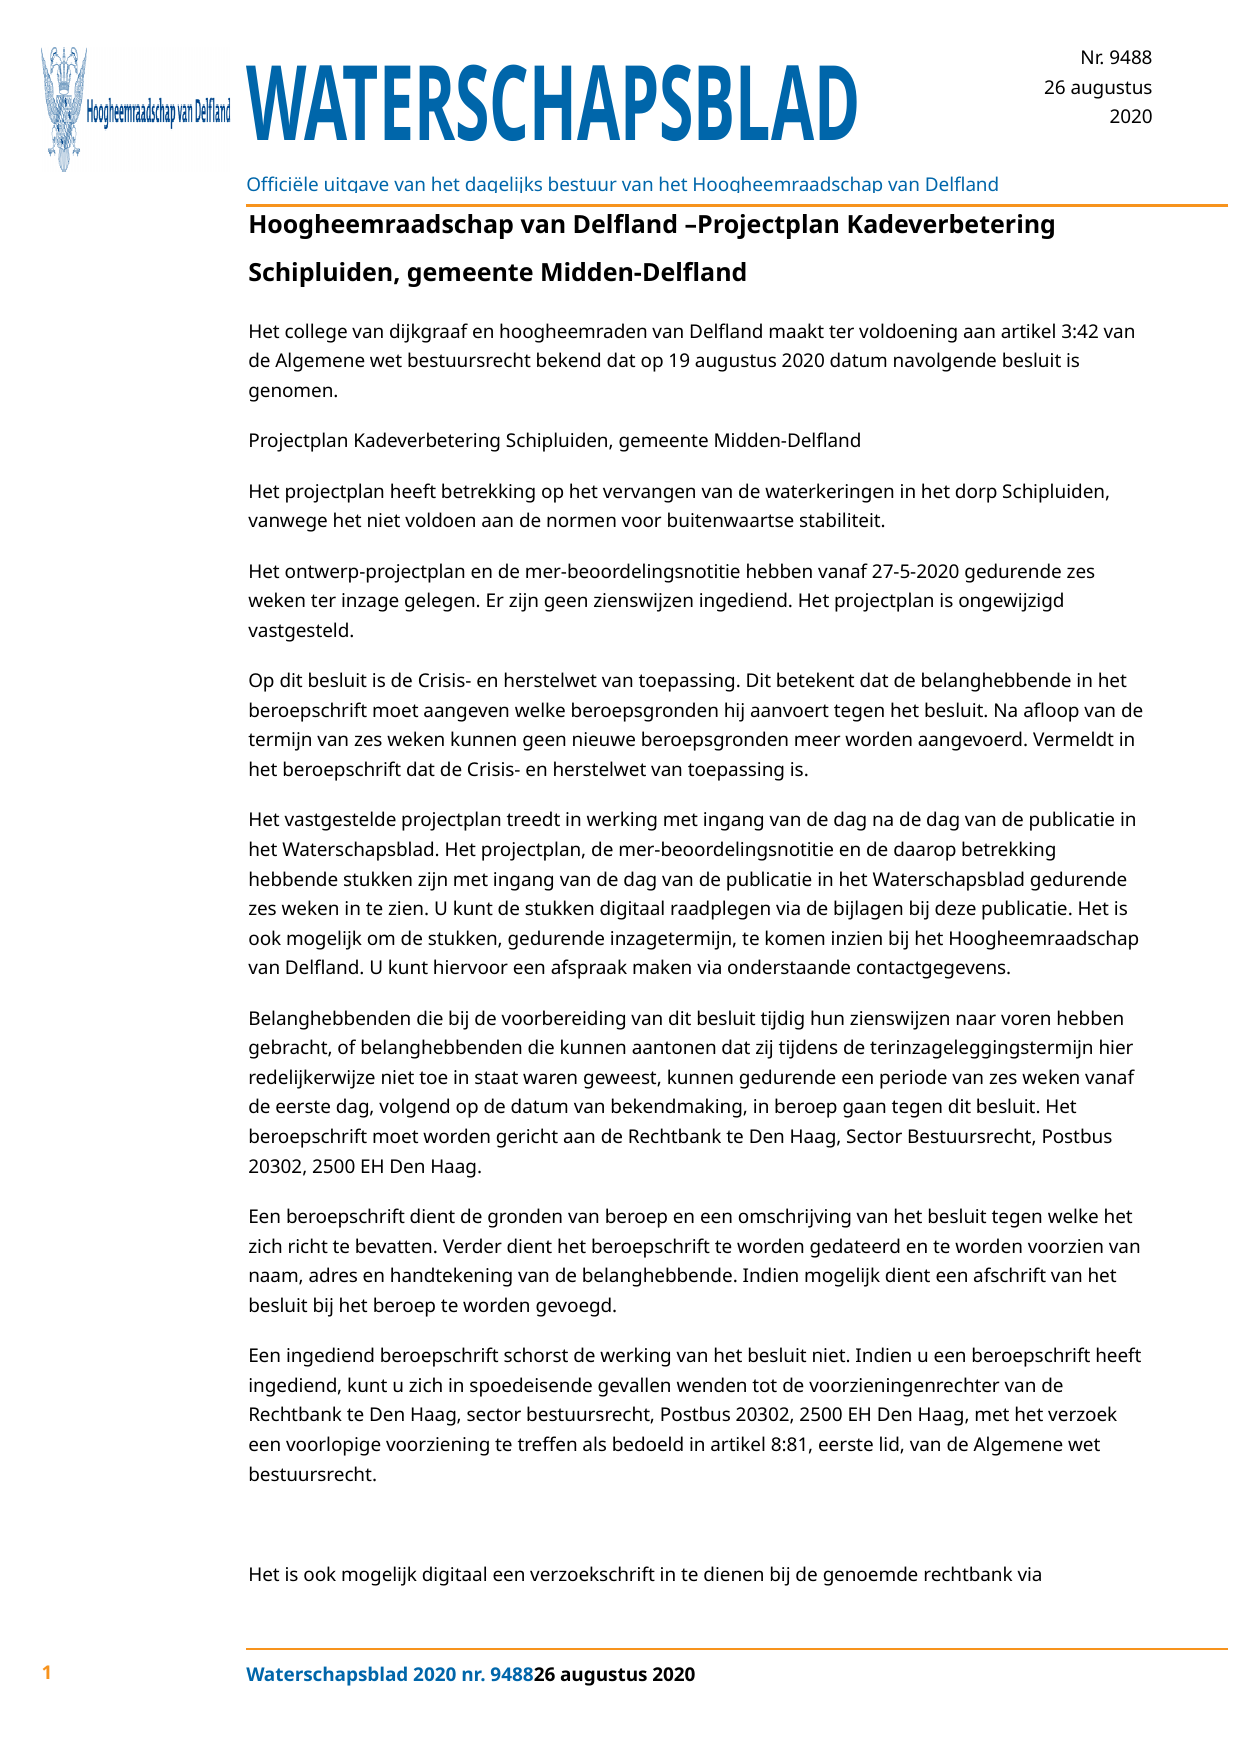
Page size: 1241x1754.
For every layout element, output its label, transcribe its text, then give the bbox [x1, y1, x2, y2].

text Het is ook mogelijk digitaal een verzoekschrift in te dienen bij de genoemde rechtbank via [248, 1562, 1152, 1587]
text Op dit besluit is de Crisis- en herstelwet van toepassing. Dit betekent dat de belanghebbende in het beroepschrift moet aangeven welke beroepsgronden hij aanvoert tegen het besluit. Na afloop van de termijn van zes weken kunnen geen nieuwe beroepsgronden meer worden aangevoerd. Vermeldt in het beroepschrift dat de Crisis- en herstelwet van toepassing is. [248, 667, 1152, 782]
text Het college van dijkgraaf en hoogheemraden van Delfland maakt ter voldoening aan artikel 3:42 van de Algemene wet bestuursrecht bekend dat op 19 augustus 2020 datum navolgende besluit is genomen. [248, 318, 1152, 403]
text Een ingediend beroepschrift schorst de werking van het besluit niet. Indien u een beroepschrift heeft ingediend, kunt u zich in spoedeisende gevallen wenden tot de voorzieningenrechter van de Rechtbank te Den Haag, sector bestuursrecht, Postbus 20302, 2500 EH Den Haag, met het verzoek een voorlopige voorziening te treffen als bedoeld in artikel 8:81, eerste lid, van de Algemene wet bestuursrecht. [248, 1342, 1152, 1487]
text Het projectplan heeft betrekking op het vervangen van de waterkeringen in het dorp Schipluiden, vanwege het niet voldoen aan de normen voor buitenwaartse stabiliteit. [248, 478, 1152, 533]
text Hoogheemraadschap van Delfland –Projectplan Kadeverbetering Schipluiden, gemeente Midden-Delfland [248, 207, 1152, 288]
picture [41, 47, 231, 172]
text Het vastgestelde projectplan treedt in werking met ingang van de dag na de dag van de publicatie in het Waterschapsblad. Het projectplan, de mer-beoordelingsnotitie en de daarop betrekking hebbende stukken zijn met ingang van de dag van de publicatie in het Waterschapsblad gedurende zes weken in te zien. U kunt de stukken digitaal raadplegen via de bijlagen bij deze publicatie. Het is ook mogelijk om de stukken, gedurende inzagetermijn, te komen inzien bij het Hoogheemraadschap van Delfland. U kunt hiervoor een afspraak maken via onderstaande contactgegevens. [248, 807, 1152, 980]
text Een beroepschrift dient de gronden van beroep en een omschrijving van het besluit tegen welke het zich richt te bevatten. Verder dient het beroepschrift te worden gedateerd en te worden voorzien van naam, adres en handtekening van de belanghebbende. Indien mogelijk dient een afschrift van het besluit bij het beroep te worden gevoegd. [248, 1203, 1152, 1318]
text Belanghebbenden die bij de voorbereiding van dit besluit tijdig hun zienswijzen naar voren hebben gebracht, of belanghebbenden die kunnen aantonen dat zij tijdens de terinzageleggingstermijn hier redelijkerwijze niet toe in staat waren geweest, kunnen gedurende een periode van zes weken vanaf de eerste dag, volgend op de datum van bekendmaking, in beroep gaan tegen dit besluit. Het beroepschrift moet worden gericht aan de Rechtbank te Den Haag, Sector Bestuursrecht, Postbus 20302, 2500 EH Den Haag. [248, 1005, 1152, 1179]
text Het ontwerp-projectplan en de mer-beoordelingsnotitie hebben vanaf 27-5-2020 gedurende zes weken ter inzage gelegen. Er zijn geen zienswijzen ingediend. Het projectplan is ongewijzigd vastgesteld. [248, 558, 1152, 643]
text Projectplan Kadeverbetering Schipluiden, gemeente Midden-Delfland [248, 427, 1152, 453]
